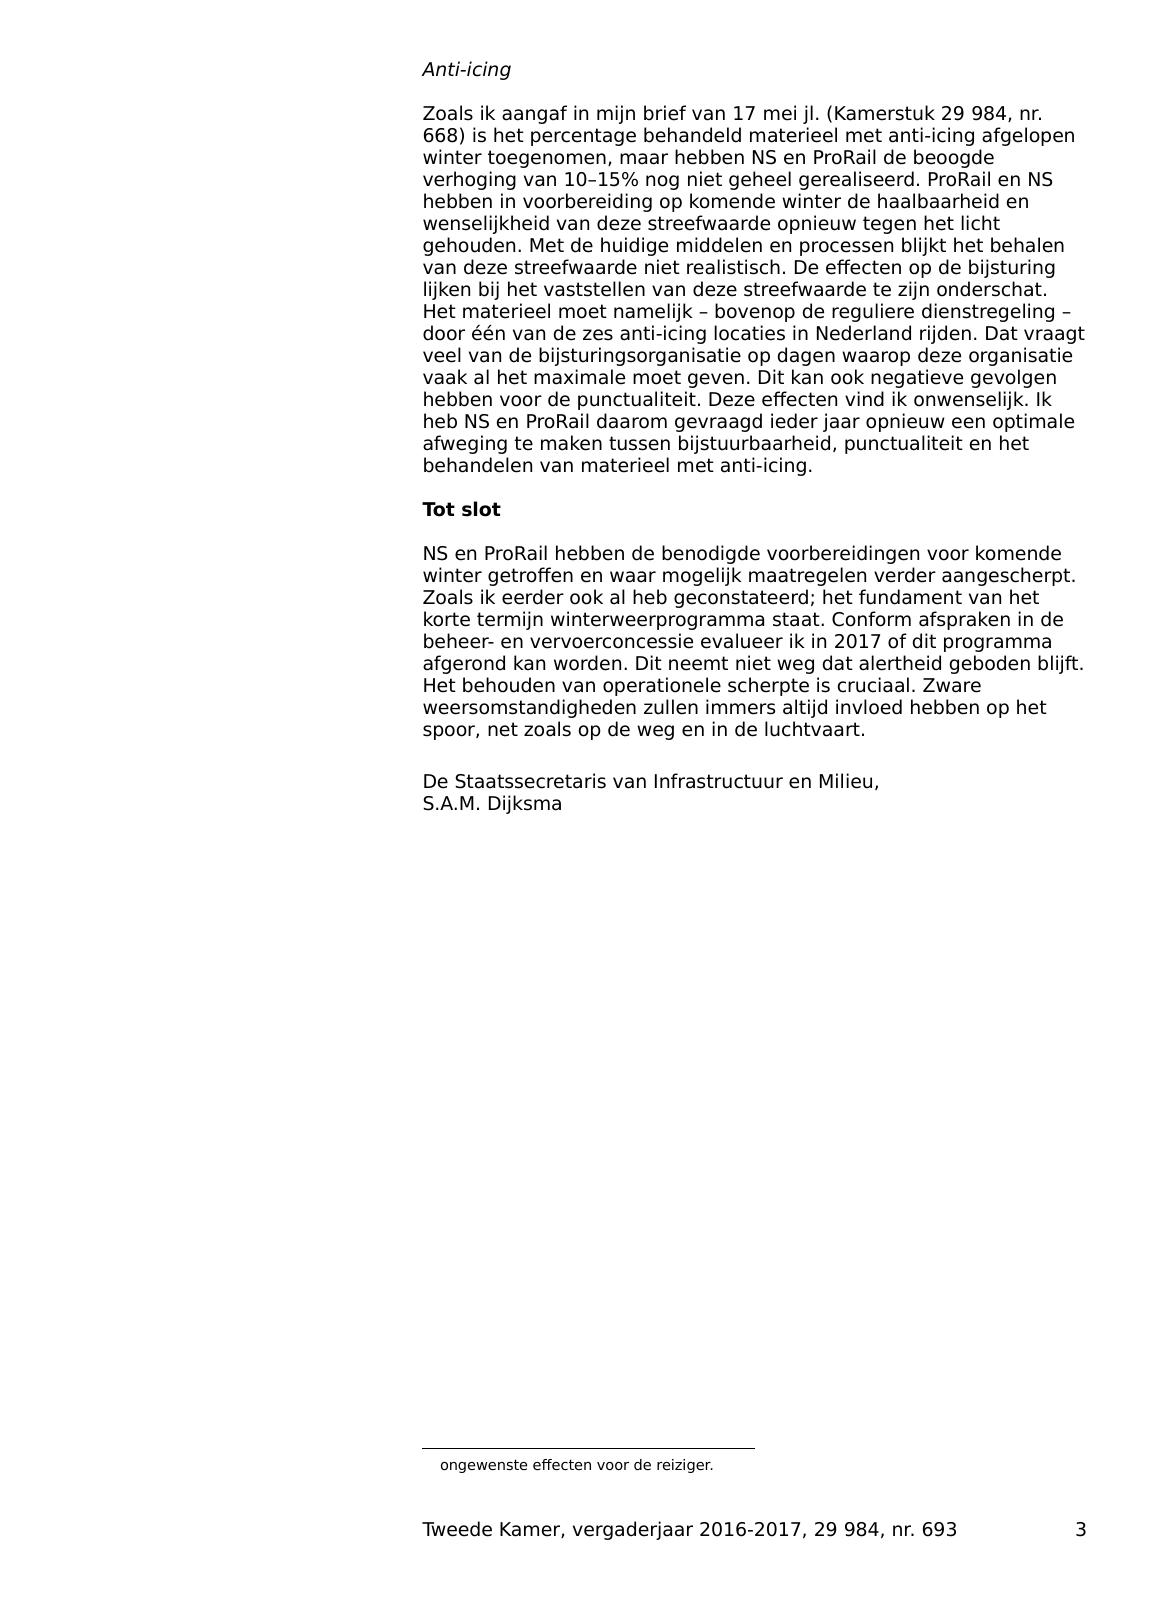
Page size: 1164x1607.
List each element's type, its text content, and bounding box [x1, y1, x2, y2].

text Zoals ik aangaf in mijn brief van 17 mei jl. (Kamerstuk 29 984, nr. 668) is het percentage behandeld materieel met anti-icing afgelopen winter toegenomen, maar hebben NS en ProRail de beoogde verhoging van 10–15% nog niet geheel gerealiseerd. ProRail en NS hebben in voorbereiding op komende winter de haalbaarheid en wenselijkheid van deze streefwaarde opnieuw tegen het licht gehouden. Met de huidige middelen en processen blijkt het behalen van deze streefwaarde niet realistisch. De effecten op de bijsturing lijken bij het vaststellen van deze streefwaarde te zijn onderschat. Het materieel moet namelijk – bovenop de reguliere dienstregeling – door één van de zes anti-icing locaties in Nederland rijden. Dat vraagt veel van de bijsturingsorganisatie op dagen waarop deze organisatie vaak al het maximale moet geven. Dit kan ook negatieve gevolgen hebben voor de punctualiteit. Deze effecten vind ik onwenselijk. Ik heb NS en ProRail daarom gevraagd ieder jaar opnieuw een optimale afweging te maken tussen bijstuurbaarheid, punctualiteit en het behandelen van materieel met anti-icing. [422, 103, 1087, 477]
text De Staatssecretaris van Infrastructuur en Milieu, S.A.M. Dijksma [422, 771, 1087, 815]
subtitle Anti-icing [422, 59, 1087, 81]
text ongewenste effecten voor de reiziger. [422, 1457, 1087, 1474]
text NS en ProRail hebben de benodigde voorbereidingen voor komende winter getroffen en waar mogelijk maatregelen verder aangescherpt. Zoals ik eerder ook al heb geconstateerd; het fundament van het korte termijn winterweerprogramma staat. Conform afspraken in de beheer- en vervoerconcessie evalueer ik in 2017 of dit programma afgerond kan worden. Dit neemt niet weg dat alertheid geboden blijft. Het behouden van operationele scherpte is cruciaal. Zware weersomstandigheden zullen immers altijd invloed hebben op het spoor, net zoals op de weg en in de luchtvaart. [422, 543, 1087, 741]
subtitle Tot slot [422, 499, 1087, 521]
